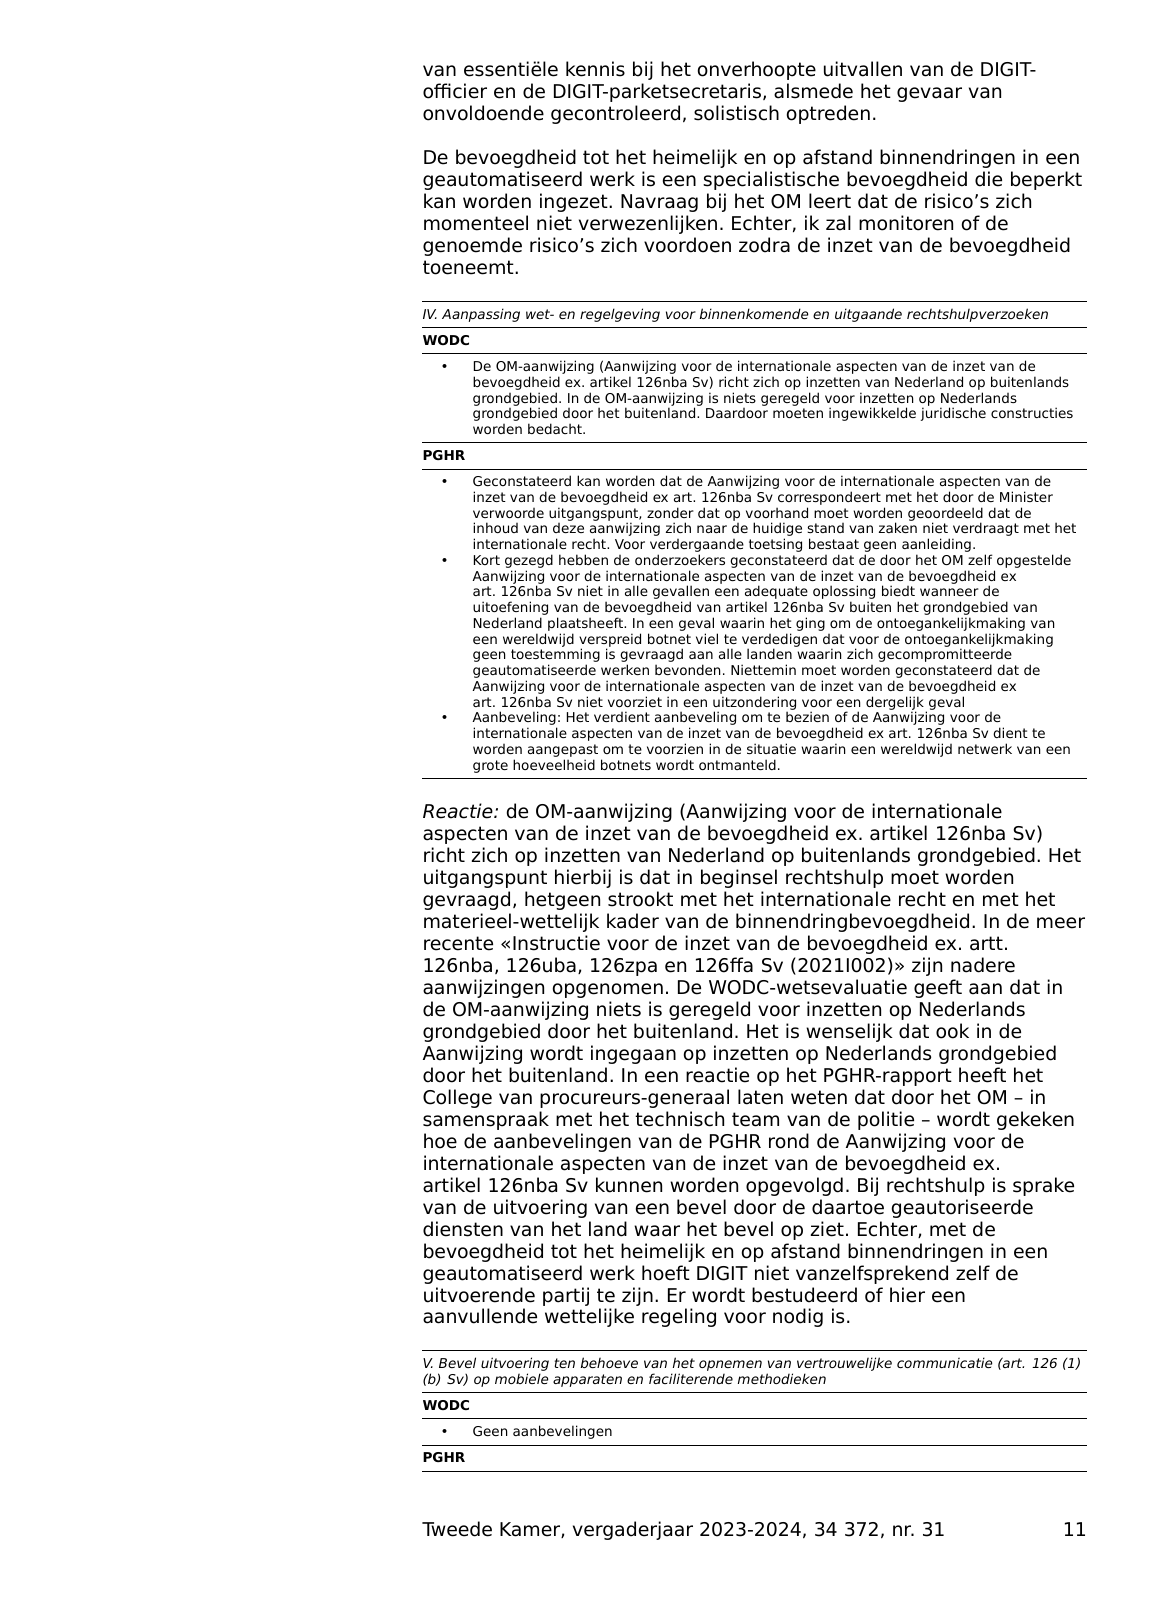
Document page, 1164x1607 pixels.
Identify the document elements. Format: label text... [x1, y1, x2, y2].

text van essentiële kennis bij het onverhoopte uitvallen van de DIGIT-officier en de DIGIT-parketsecretaris, alsmede het gevaar van onvoldoende gecontroleerd, solistisch optreden. [422, 59, 1087, 125]
text Reactie: de OM-aanwijzing (Aanwijzing voor de internationale aspecten van de inzet van de bevoegdheid ex. artikel 126nba Sv) richt zich op inzetten van Nederland op buitenlands grondgebied. Het uitgangspunt hierbij is dat in beginsel rechtshulp moet worden gevraagd, hetgeen strookt met het internationale recht en met het materieel-wettelijk kader van de binnendringbevoegdheid. In de meer recente «Instructie voor de inzet van de bevoegdheid ex. artt. 126nba, 126uba, 126zpa en 126ffa Sv (2021I002)» zijn nadere aanwijzingen opgenomen. De WODC-wetsevaluatie geeft aan dat in de OM-aanwijzing niets is geregeld voor inzetten op Nederlands grondgebied door het buitenland. Het is wenselijk dat ook in de Aanwijzing wordt ingegaan op inzetten op Nederlands grondgebied door het buitenland. In een reactie op het PGHR-rapport heeft het College van procureurs-generaal laten weten dat door het OM – in samenspraak met het technisch team van de politie – wordt gekeken hoe de aanbevelingen van de PGHR rond de Aanwijzing voor de internationale aspecten van de inzet van de bevoegdheid ex. artikel 126nba Sv kunnen worden opgevolgd. Bij rechtshulp is sprake van de uitvoering van een bevel door de daartoe geautoriseerde diensten van het land waar het bevel op ziet. Echter, met de bevoegdheid tot het heimelijk en op afstand binnendringen in een geautomatiseerd werk hoeft DIGIT niet vanzelfsprekend zelf de uitvoerende partij te zijn. Er wordt bestudeerd of hier een aanvullende wettelijke regeling voor nodig is. [422, 801, 1087, 1328]
text De bevoegdheid tot het heimelijk en op afstand binnendringen in een geautomatiseerd werk is een specialistische bevoegdheid die beperkt kan worden ingezet. Navraag bij het OM leert dat de risico’s zich momenteel niet verwezenlijken. Echter, ik zal monitoren of de genoemde risico’s zich voordoen zodra de inzet van de bevoegdheid toeneemt. [422, 147, 1087, 279]
table_cell • [422, 553, 467, 710]
table_cell WODC [422, 328, 1087, 353]
table_cell PGHR [422, 1446, 1087, 1471]
table_cell • [422, 710, 467, 778]
table_header V. Bevel uitvoering ten behoeve van het opnemen van vertrouwelijke communicatie (art. 126 (1)(b) Sv) op mobiele apparaten en faciliterende methodieken [422, 1351, 1087, 1392]
table_cell • [422, 470, 467, 553]
table_cell Kort gezegd hebben de onderzoekers geconstateerd dat de door het OM zelf opgestelde Aanwijzing voor de internationale aspecten van de inzet van de bevoegdheid ex art. 126nba Sv niet in alle gevallen een adequate oplossing biedt wanneer de uitoefening van de bevoegdheid van artikel 126nba Sv buiten het grondgebied van Nederland plaatsheeft. In een geval waarin het ging om de ontoegankelijkmaking van een wereldwijd verspreid botnet viel te verdedigen dat voor de ontoegankelijkmaking geen toestemming is gevraagd aan alle landen waarin zich gecompromitteerde geautomatiseerde werken bevonden. Niettemin moet worden geconstateerd dat de Aanwijzing voor de internationale aspecten van de inzet van de bevoegdheid ex art. 126nba Sv niet voorziet in een uitzondering voor een dergelijk geval [467, 553, 1087, 710]
table_cell De OM-aanwijzing (Aanwijzing voor de internationale aspecten van de inzet van de bevoegdheid ex. artikel 126nba Sv) richt zich op inzetten van Nederland op buitenlands grondgebied. In de OM-aanwijzing is niets geregeld voor inzetten op Nederlands grondgebied door het buitenland. Daardoor moeten ingewikkelde juridische constructies worden bedacht. [467, 354, 1087, 442]
table_cell • [422, 354, 467, 442]
table_header IV. Aanpassing wet- en regelgeving voor binnenkomende en uitgaande rechtshulpverzoeken [422, 302, 1087, 327]
table_cell PGHR [422, 443, 1087, 468]
table_cell • [422, 1419, 467, 1444]
table_cell WODC [422, 1393, 1087, 1418]
table_cell Aanbeveling: Het verdient aanbeveling om te bezien of de Aanwijzing voor de internationale aspecten van de inzet van de bevoegdheid ex art. 126nba Sv dient te worden aangepast om te voorzien in de situatie waarin een wereldwijd netwerk van een grote hoeveelheid botnets wordt ontmanteld. [467, 710, 1087, 778]
table_cell Geconstateerd kan worden dat de Aanwijzing voor de internationale aspecten van de inzet van de bevoegdheid ex art. 126nba Sv correspondeert met het door de Minister verwoorde uitgangspunt, zonder dat op voorhand moet worden geoordeeld dat de inhoud van deze aanwijzing zich naar de huidige stand van zaken niet verdraagt met het internationale recht. Voor verdergaande toetsing bestaat geen aanleiding. [467, 470, 1087, 553]
table_cell Geen aanbevelingen [467, 1419, 1087, 1444]
